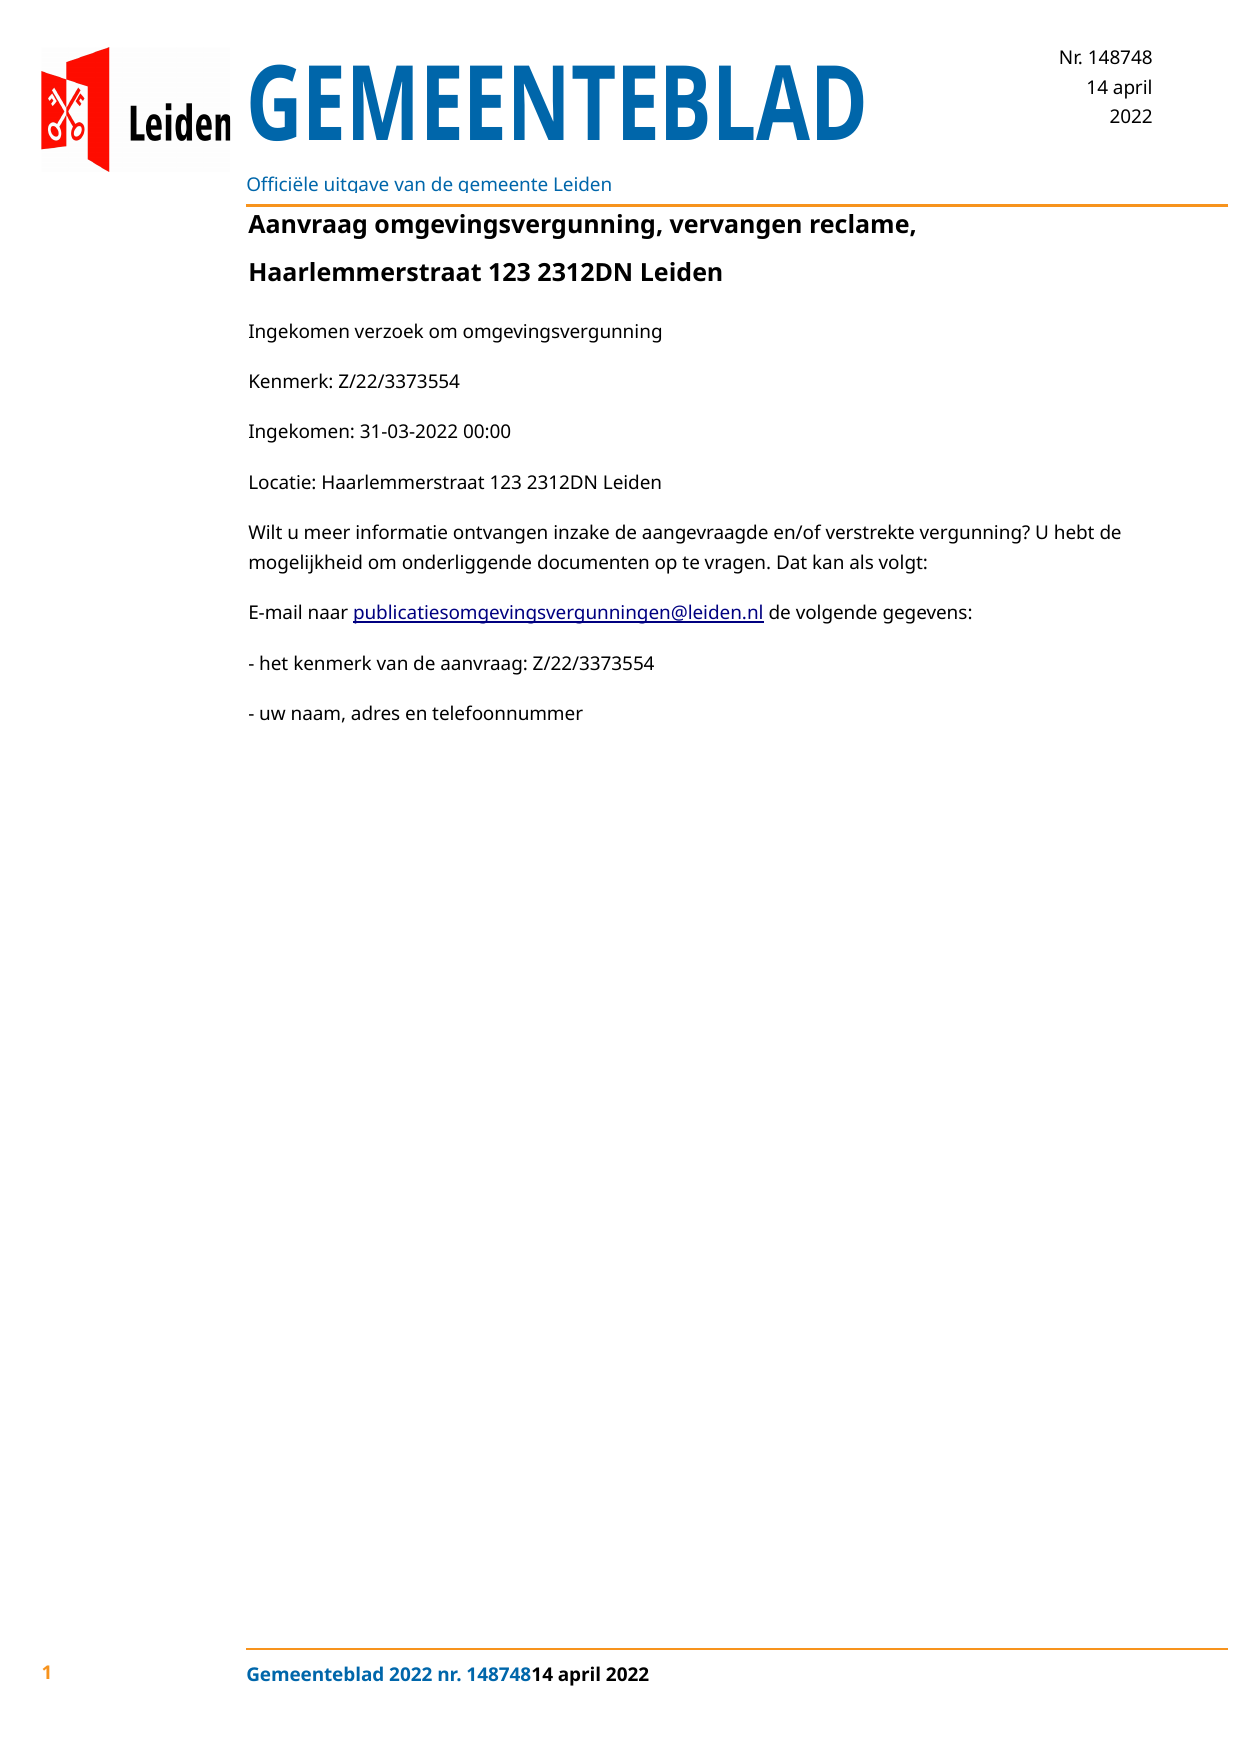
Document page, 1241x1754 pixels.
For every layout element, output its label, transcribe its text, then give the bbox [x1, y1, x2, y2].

text Aanvraag omgevingsvergunning, vervangen reclame, Haarlemmerstraat 123 2312DN Leiden [248, 207, 1152, 288]
text Locatie: Haarlemmerstraat 123 2312DN Leiden [248, 469, 1152, 495]
text Kenmerk: Z/22/3373554 [248, 368, 1152, 394]
text Ingekomen verzoek om omgevingsvergunning [248, 318, 1152, 344]
picture [41, 47, 231, 172]
text - uw naam, adres en telefoonnummer [248, 700, 1152, 726]
text E-mail naar publicatiesomgevingsvergunningen@leiden.nl de volgende gegevens: [248, 599, 1152, 625]
text - het kenmerk van de aanvraag: Z/22/3373554 [248, 650, 1152, 676]
text Wilt u meer informatie ontvangen inzake de aangevraagde en/of verstrekte vergunning? U hebt de mogelijkheid om onderliggende documenten op te vragen. Dat kan als volgt: [248, 519, 1152, 575]
text Ingekomen: 31-03-2022 00:00 [248, 419, 1152, 444]
